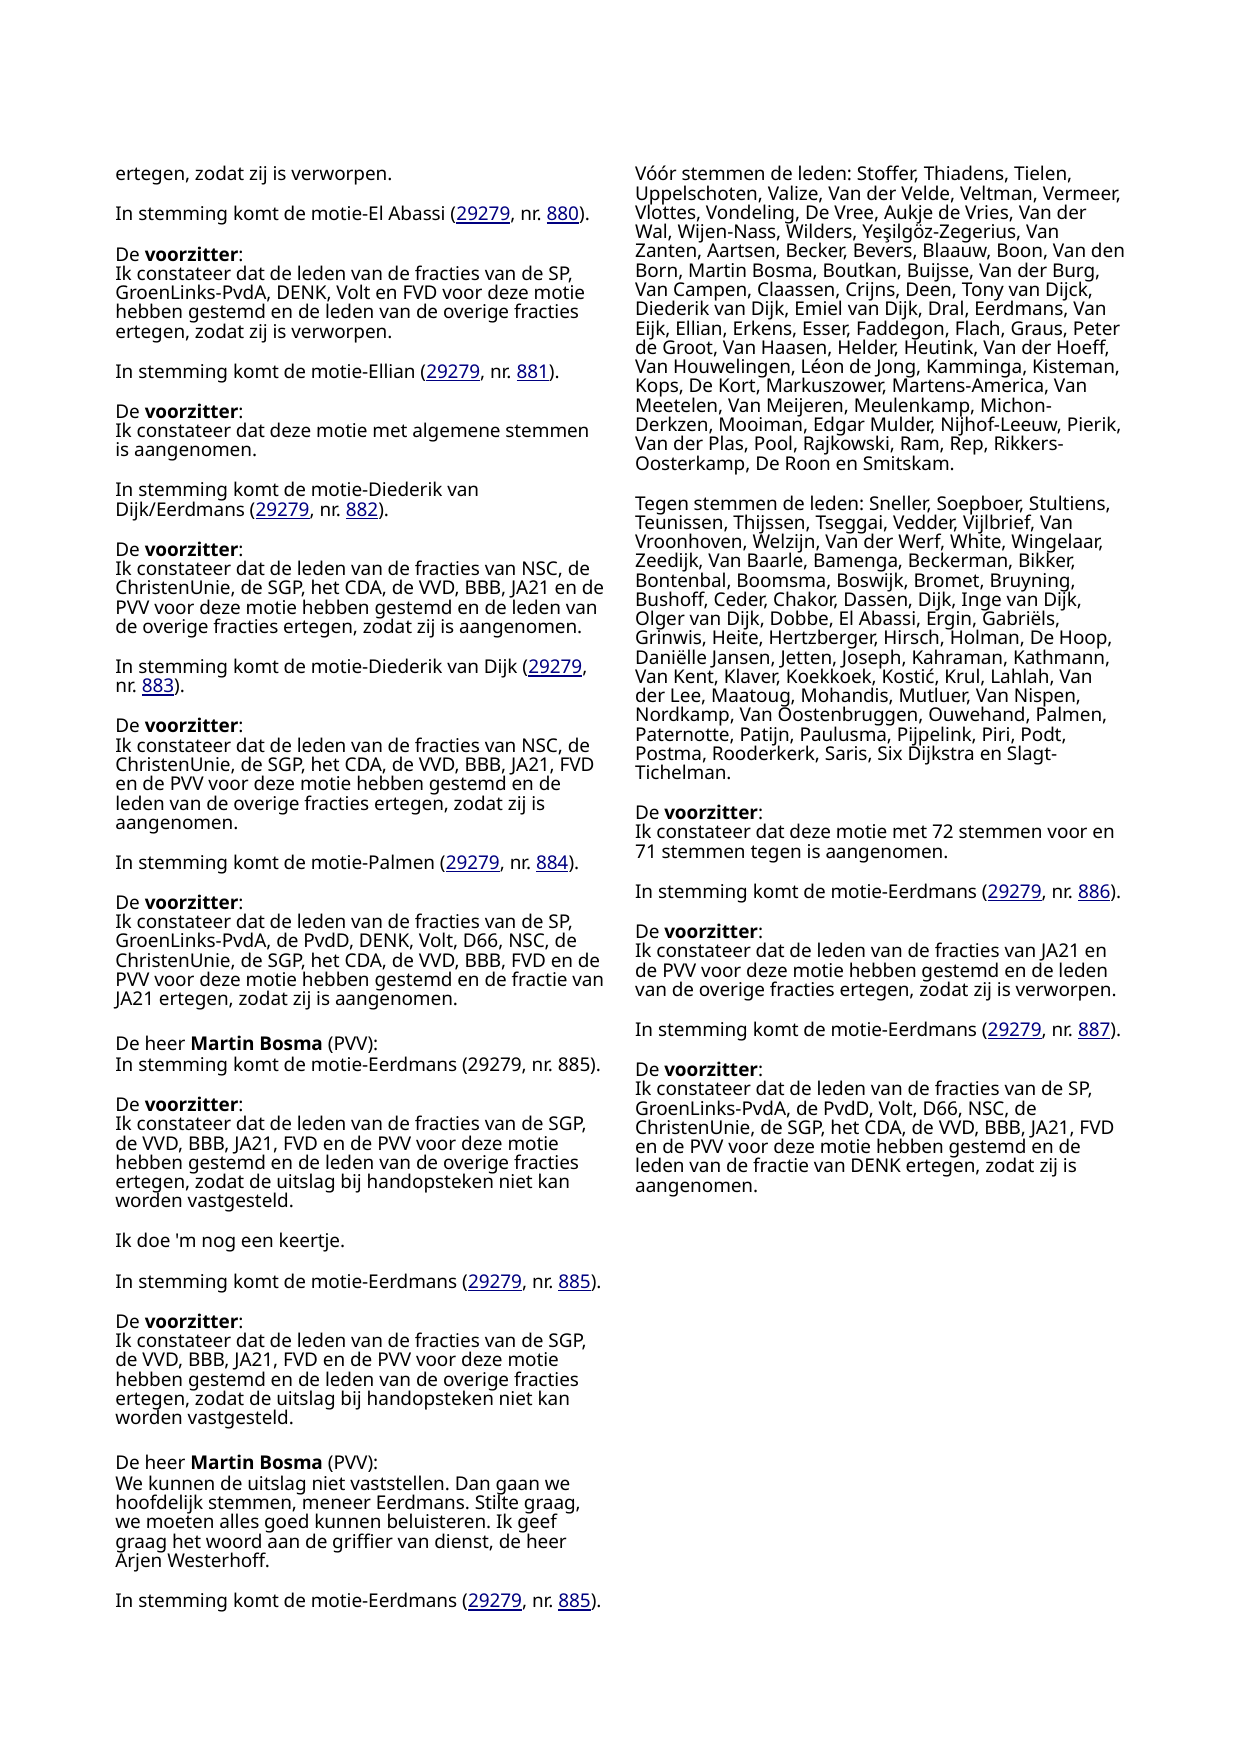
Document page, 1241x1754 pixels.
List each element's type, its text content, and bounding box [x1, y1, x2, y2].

text De heer Martin Bosma (PVV): [115, 1449, 605, 1475]
text De voorzitter: [115, 246, 605, 265]
text Ik constateer dat de leden van de fracties van de SP, GroenLinks-PvdA, DENK, Volt en FVD voor deze motie hebben gestemd en de leden van de overige fracties ertegen, zodat zij is verworpen. [115, 265, 605, 342]
text Ik constateer dat deze motie met algemene stemmen is aangenomen. [115, 422, 605, 461]
text De voorzitter: [115, 1096, 605, 1115]
text Ik constateer dat de leden van de fracties van JA21 en de PVV voor deze motie hebben gestemd en de leden van de overige fracties ertegen, zodat zij is verworpen. [635, 942, 1125, 1000]
text De heer Martin Bosma (PVV): [115, 1030, 605, 1056]
text Ik constateer dat de leden van de fracties van NSC, de ChristenUnie, de SGP, het CDA, de VVD, BBB, JA21, FVD en de PVV voor deze motie hebben gestemd en de leden van de overige fracties ertegen, zodat zij is aangenomen. [115, 737, 605, 833]
text In stemming komt de motie-Eerdmans (29279, nr. 885). [115, 1273, 605, 1292]
text De voorzitter: [635, 804, 1125, 823]
text Ik constateer dat de leden van de fracties van de SP, GroenLinks-PvdA, de PvdD, DENK, Volt, D66, NSC, de ChristenUnie, de SGP, het CDA, de VVD, BBB, FVD en de PVV voor deze motie hebben gestemd en de fractie van JA21 ertegen, zodat zij is aangenomen. [115, 913, 605, 1009]
text De voorzitter: [635, 1061, 1125, 1080]
text Ik constateer dat deze motie met 72 stemmen voor en 71 stemmen tegen is aangenomen. [635, 823, 1125, 862]
text In stemming komt de motie-Eerdmans (29279, nr. 885). [115, 1056, 605, 1075]
text In stemming komt de motie-Diederik van Dijk (29279, nr. 883). [115, 658, 605, 697]
text In stemming komt de motie-El Abassi (29279, nr. 880). [115, 205, 605, 225]
text In stemming komt de motie-Ellian (29279, nr. 881). [115, 363, 605, 382]
text We kunnen de uitslag niet vaststellen. Dan gaan we hoofdelijk stemmen, meneer Eerdmans. Stilte graag, we moeten alles goed kunnen beluisteren. Ik geef graag het woord aan de griffier van dienst, de heer Arjen Westerhoff. [115, 1475, 605, 1571]
text Ik constateer dat de leden van de fracties van de SGP, de VVD, BBB, JA21, FVD en de PVV voor deze motie hebben gestemd en de leden van de overige fracties ertegen, zodat de uitslag bij handopsteken niet kan worden vastgesteld. [115, 1332, 605, 1428]
text In stemming komt de motie-Diederik van Dijk/Eerdmans (29279, nr. 882). [115, 481, 605, 520]
text Ik doe 'm nog een keertje. [115, 1232, 605, 1252]
text Tegen stemmen de leden: Sneller, Soepboer, Stultiens, Teunissen, Thijssen, Tseggai, Vedder, Vijlbrief, Van Vroonhoven, Welzijn, Van der Werf, White, Wingelaar, Zeedijk, Van Baarle, Bamenga, Beckerman, Bikker, Bontenbal, Boomsma, Boswijk, Bromet, Bruyning, Bushoff, Ceder, Chakor, Dassen, Dijk, Inge van Dijk, Olger van Dijk, Dobbe, El Abassi, Ergin, Gabriëls, Grinwis, Heite, Hertzberger, Hirsch, Holman, De Hoop, Daniëlle Jansen, Jetten, Joseph, Kahraman, Kathmann, Van Kent, Klaver, Koekkoek, Kostić, Krul, Lahlah, Van der Lee, Maatoug, Mohandis, Mutluer, Van Nispen, Nordkamp, Van Oostenbruggen, Ouwehand, Palmen, Paternotte, Patijn, Paulusma, Pijpelink, Piri, Podt, Postma, Rooderkerk, Saris, Six Dijkstra en Slagt-Tichelman. [635, 494, 1125, 783]
text Ik constateer dat de leden van de fracties van de SGP, de VVD, BBB, JA21, FVD en de PVV voor deze motie hebben gestemd en de leden van de overige fracties ertegen, zodat de uitslag bij handopsteken niet kan worden vastgesteld. [115, 1115, 605, 1212]
text De voorzitter: [115, 894, 605, 913]
text In stemming komt de motie-Eerdmans (29279, nr. 887). [635, 1021, 1125, 1040]
text Ik constateer dat de leden van de fracties van de SP, GroenLinks-PvdA, de PvdD, Volt, D66, NSC, de ChristenUnie, de SGP, het CDA, de VVD, BBB, JA21, FVD en de PVV voor deze motie hebben gestemd en de leden van de fractie van DENK ertegen, zodat zij is aangenomen. [635, 1080, 1125, 1196]
text In stemming komt de motie-Eerdmans (29279, nr. 886). [635, 883, 1125, 902]
text In stemming komt de motie-Eerdmans (29279, nr. 885). [115, 1592, 605, 1611]
text Ik constateer dat de leden van de fracties van NSC, de ChristenUnie, de SGP, het CDA, de VVD, BBB, JA21 en de PVV voor deze motie hebben gestemd en de leden van de overige fracties ertegen, zodat zij is aangenomen. [115, 560, 605, 637]
text De voorzitter: [115, 541, 605, 560]
text De voorzitter: [115, 717, 605, 737]
text ertegen, zodat zij is verworpen. [115, 165, 605, 184]
text De voorzitter: [115, 1313, 605, 1332]
text Vóór stemmen de leden: Stoffer, Thiadens, Tielen, Uppelschoten, Valize, Van der Velde, Veltman, Vermeer, Vlottes, Vondeling, De Vree, Aukje de Vries, Van der Wal, Wijen-Nass, Wilders, Yeşilgöz-Zegerius, Van Zanten, Aartsen, Becker, Bevers, Blaauw, Boon, Van den Born, Martin Bosma, Boutkan, Buijsse, Van der Burg, Van Campen, Claassen, Crijns, Deen, Tony van Dijck, Diederik van Dijk, Emiel van Dijk, Dral, Eerdmans, Van Eijk, Ellian, Erkens, Esser, Faddegon, Flach, Graus, Peter de Groot, Van Haasen, Helder, Heutink, Van der Hoeff, Van Houwelingen, Léon de Jong, Kamminga, Kisteman, Kops, De Kort, Markuszower, Martens-America, Van Meetelen, Van Meijeren, Meulenkamp, Michon-Derkzen, Mooiman, Edgar Mulder, Nijhof-Leeuw, Pierik, Van der Plas, Pool, Rajkowski, Ram, Rep, Rikkers-Oosterkamp, De Roon en Smitskam. [635, 165, 1125, 474]
text De voorzitter: [635, 923, 1125, 942]
text De voorzitter: [115, 403, 605, 422]
text In stemming komt de motie-Palmen (29279, nr. 884). [115, 854, 605, 873]
